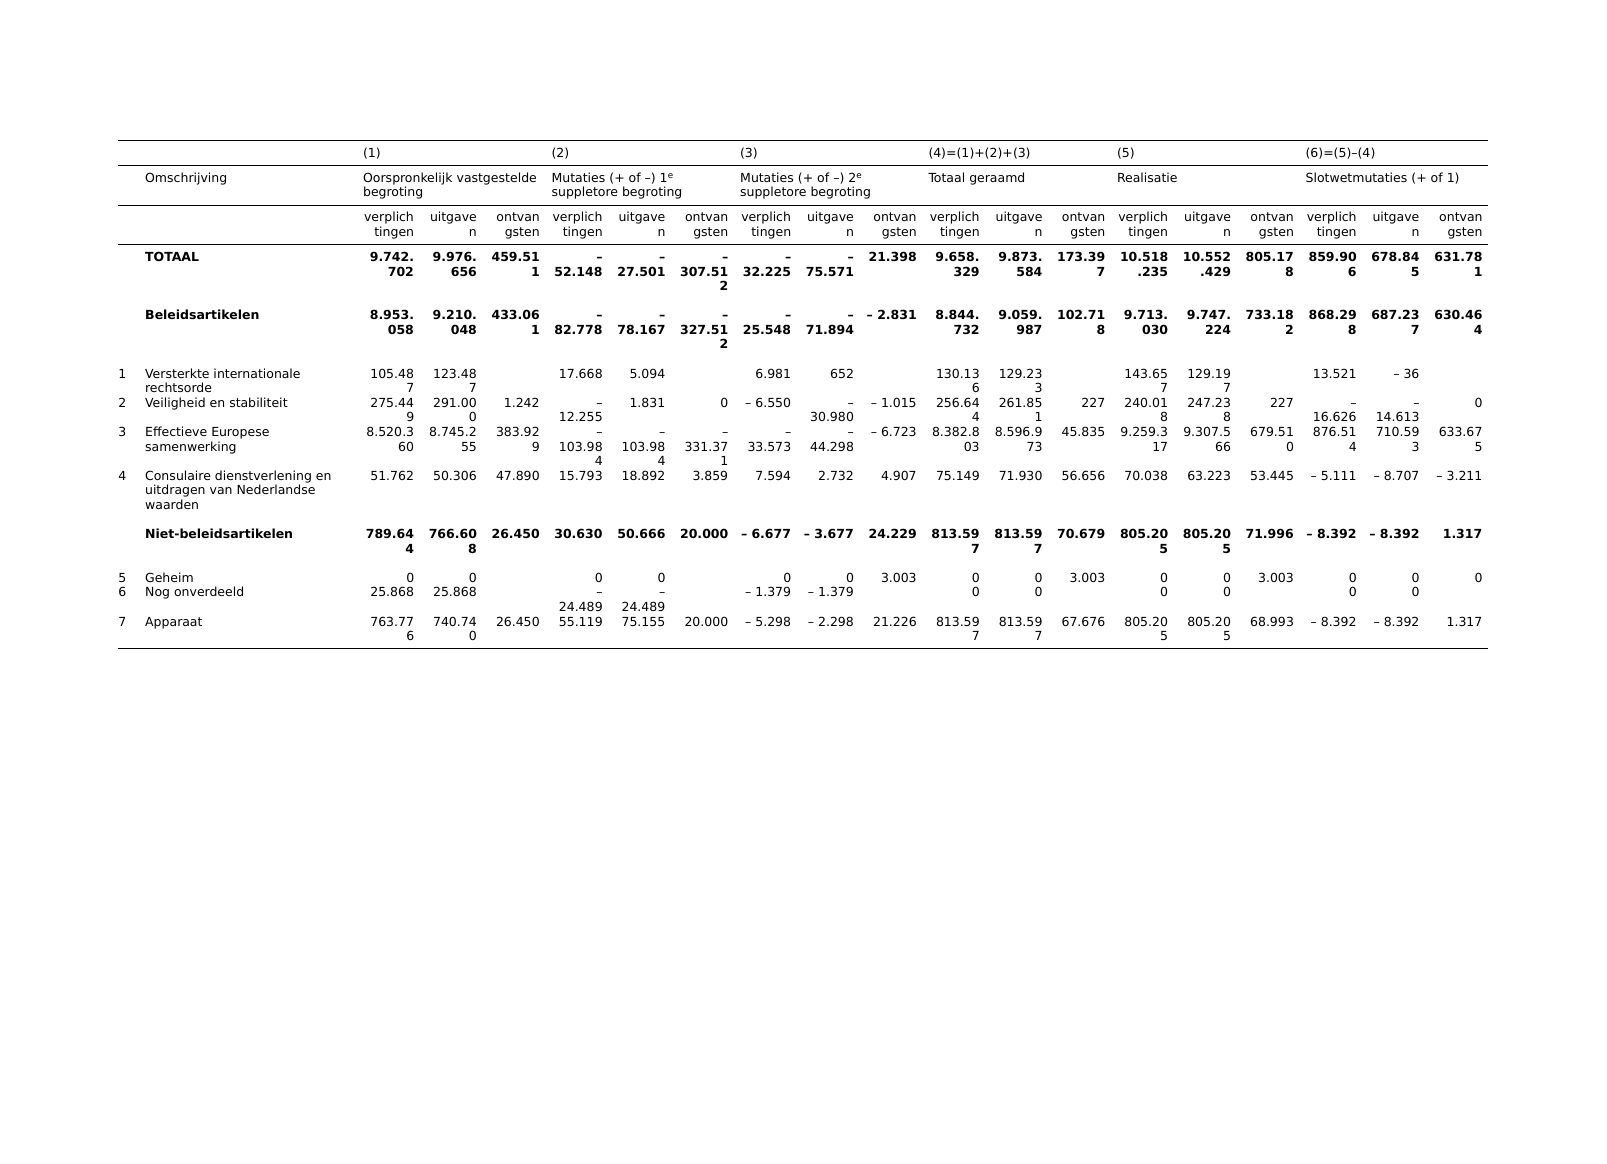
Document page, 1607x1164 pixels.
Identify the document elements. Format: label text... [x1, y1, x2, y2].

table_cell – 331.371 [671, 425, 734, 469]
table_cell 68.993 [1237, 615, 1299, 648]
table_cell 3.859 [671, 469, 734, 512]
table_cell [860, 585, 922, 614]
table_cell [483, 294, 545, 308]
table_cell [545, 556, 608, 571]
table_cell uitgaven [1174, 206, 1237, 244]
table_cell [1048, 352, 1111, 367]
table_cell – 1.379 [734, 585, 797, 614]
table_cell verplichtingen [923, 206, 985, 244]
table_cell – 71.894 [797, 308, 859, 352]
table_cell 0 [420, 571, 482, 585]
table_cell – 78.167 [608, 308, 671, 352]
table_cell 0 [1111, 571, 1174, 585]
table_cell 102.718 [1048, 308, 1111, 352]
table_cell – 2.831 [860, 308, 922, 352]
table_cell 652 [797, 367, 859, 396]
table_cell 763.776 [357, 615, 420, 648]
table_cell 0 [923, 571, 985, 585]
table_cell uitgaven [1362, 206, 1425, 244]
table_cell 3.003 [1048, 571, 1111, 585]
table_cell 227 [1048, 396, 1111, 425]
table_cell [797, 352, 859, 367]
table_cell [545, 294, 608, 308]
table_cell [545, 513, 608, 527]
table_cell 459.511 [483, 245, 545, 294]
table_cell 1.242 [483, 396, 545, 425]
table_cell – 8.392 [1362, 615, 1425, 648]
table_cell 6.981 [734, 367, 797, 396]
table_cell 0 [1111, 585, 1174, 614]
table_cell 8.520.360 [357, 425, 420, 469]
table_cell [420, 513, 482, 527]
table_cell [985, 513, 1048, 527]
table_cell Niet-beleidsartikelen [139, 527, 357, 556]
table_cell 25.868 [357, 585, 420, 614]
table_cell – 327.512 [671, 308, 734, 352]
table_cell 25.868 [420, 585, 482, 614]
table_cell verplichtingen [1111, 206, 1174, 244]
table_cell 9.210.048 [420, 308, 482, 352]
table_cell – 82.778 [545, 308, 608, 352]
table_cell [1362, 294, 1425, 308]
table_cell [1237, 367, 1299, 396]
table_cell 10.552.429 [1174, 245, 1237, 294]
table_cell 813.597 [923, 527, 985, 556]
table_cell 2.732 [797, 469, 859, 512]
table_cell [1048, 367, 1111, 396]
table_cell 679.510 [1237, 425, 1299, 469]
table_cell – 3.211 [1425, 469, 1488, 512]
table_cell [357, 556, 420, 571]
table_cell – 52.148 [545, 245, 608, 294]
table_cell – 5.298 [734, 615, 797, 648]
table_cell ontvangsten [1425, 206, 1488, 244]
table_cell 70.679 [1048, 527, 1111, 556]
table_cell [734, 513, 797, 527]
table_cell 3 [118, 425, 139, 469]
table_cell [1048, 294, 1111, 308]
table_cell 0 [1300, 585, 1362, 614]
table_cell 8.844.732 [923, 308, 985, 352]
table_cell Realisatie [1111, 166, 1299, 204]
table_cell 55.119 [545, 615, 608, 648]
table_cell – 6.550 [734, 396, 797, 425]
table_cell [118, 556, 139, 571]
table_header (5) [1111, 141, 1299, 165]
table_cell uitgaven [420, 206, 482, 244]
table_cell 9.307.566 [1174, 425, 1237, 469]
table_cell – 24.489 [545, 585, 608, 614]
table_cell [985, 294, 1048, 308]
table_header (1) [357, 141, 545, 165]
table_cell 70.038 [1111, 469, 1174, 512]
table_cell [1425, 556, 1488, 571]
table_cell [139, 206, 357, 244]
table_cell [483, 571, 545, 585]
table_cell [1300, 352, 1362, 367]
table_cell – 32.225 [734, 245, 797, 294]
table_cell 0 [1425, 571, 1488, 585]
table_cell 1.317 [1425, 615, 1488, 648]
table_cell [1111, 294, 1174, 308]
table_cell 8.745.255 [420, 425, 482, 469]
table_cell [734, 352, 797, 367]
table_cell Effectieve Europese samenwerking [139, 425, 357, 469]
table_cell 71.930 [985, 469, 1048, 512]
table_cell [860, 352, 922, 367]
table_cell 45.835 [1048, 425, 1111, 469]
table_cell [734, 294, 797, 308]
table_cell [1300, 294, 1362, 308]
table_cell – 8.707 [1362, 469, 1425, 512]
table_cell 678.845 [1362, 245, 1425, 294]
table_cell [985, 352, 1048, 367]
table_cell [1048, 556, 1111, 571]
table_cell [923, 294, 985, 308]
table_cell Nog onverdeeld [139, 585, 357, 614]
table_cell 0 [1362, 585, 1425, 614]
table_cell 0 [608, 571, 671, 585]
table_cell [671, 367, 734, 396]
table_cell 805.205 [1174, 615, 1237, 648]
table_cell ontvangsten [1048, 206, 1111, 244]
table_cell [1174, 556, 1237, 571]
table_cell [357, 352, 420, 367]
table_cell Versterkte internationale rechtsorde [139, 367, 357, 396]
table_cell 633.675 [1425, 425, 1488, 469]
table_cell 5 [118, 571, 139, 585]
table_cell 130.136 [923, 367, 985, 396]
table_cell Oorspronkelijk vastgestelde begroting [357, 166, 545, 204]
table_cell – 8.392 [1300, 615, 1362, 648]
table_cell 6 [118, 585, 139, 614]
table_cell [1111, 513, 1174, 527]
table_cell [1111, 556, 1174, 571]
table_cell [1237, 294, 1299, 308]
table_cell [671, 571, 734, 585]
table_cell [985, 556, 1048, 571]
table_cell [483, 513, 545, 527]
table_cell – 5.111 [1300, 469, 1362, 512]
table_cell – 12.255 [545, 396, 608, 425]
table_cell 0 [923, 585, 985, 614]
table_cell 7.594 [734, 469, 797, 512]
table_cell 9.742.702 [357, 245, 420, 294]
table_cell ontvangsten [671, 206, 734, 244]
table_cell – 30.980 [797, 396, 859, 425]
table_cell [118, 294, 139, 308]
table_cell 733.182 [1237, 308, 1299, 352]
table_cell 56.656 [1048, 469, 1111, 512]
table_cell [1237, 585, 1299, 614]
table_cell [797, 556, 859, 571]
table_cell Omschrijving [139, 166, 357, 204]
table_cell [1425, 367, 1488, 396]
table_cell Geheim [139, 571, 357, 585]
table_cell [797, 294, 859, 308]
table_cell 13.521 [1300, 367, 1362, 396]
table_cell 813.597 [985, 615, 1048, 648]
table_cell 0 [1174, 585, 1237, 614]
table_cell Mutaties (+ of –) 2e suppletore begroting [734, 166, 922, 204]
table_cell [483, 585, 545, 614]
table_cell 789.644 [357, 527, 420, 556]
table_cell 9.873.584 [985, 245, 1048, 294]
table_cell 766.608 [420, 527, 482, 556]
table_cell [483, 352, 545, 367]
table_cell 240.018 [1111, 396, 1174, 425]
table_cell verplichtingen [1300, 206, 1362, 244]
table_cell 247.238 [1174, 396, 1237, 425]
table_header (6)=(5)–(4) [1300, 141, 1488, 165]
table_cell 1 [118, 367, 139, 396]
table_cell 129.197 [1174, 367, 1237, 396]
table_cell 687.237 [1362, 308, 1425, 352]
table_cell [1425, 513, 1488, 527]
table_cell [118, 513, 139, 527]
table_cell [734, 556, 797, 571]
table_cell [420, 294, 482, 308]
table_cell 63.223 [1174, 469, 1237, 512]
table_cell – 27.501 [608, 245, 671, 294]
table_cell 0 [671, 396, 734, 425]
table_cell [1425, 352, 1488, 367]
table_cell [671, 556, 734, 571]
table_cell 9.747.224 [1174, 308, 1237, 352]
table_cell [483, 367, 545, 396]
table_cell 805.205 [1111, 615, 1174, 648]
table_cell [608, 556, 671, 571]
table_cell 173.397 [1048, 245, 1111, 294]
table_cell 1.317 [1425, 527, 1488, 556]
table_cell 123.487 [420, 367, 482, 396]
table_cell [1111, 352, 1174, 367]
table_cell 20.000 [671, 615, 734, 648]
table_cell 9.259.317 [1111, 425, 1174, 469]
table_cell 275.449 [357, 396, 420, 425]
table_cell 129.233 [985, 367, 1048, 396]
table_cell [860, 367, 922, 396]
table_cell 8.382.803 [923, 425, 985, 469]
table_cell – 307.512 [671, 245, 734, 294]
table_cell 5.094 [608, 367, 671, 396]
table_cell [860, 294, 922, 308]
table_cell [671, 585, 734, 614]
table_cell 868.298 [1300, 308, 1362, 352]
table_cell [860, 556, 922, 571]
table_cell 805.205 [1111, 527, 1174, 556]
table_cell [118, 206, 139, 244]
table_cell 105.487 [357, 367, 420, 396]
table_cell 30.630 [545, 527, 608, 556]
table_cell 50.666 [608, 527, 671, 556]
table_cell – 3.677 [797, 527, 859, 556]
table_cell [118, 352, 139, 367]
table_cell 17.668 [545, 367, 608, 396]
table_cell – 1.015 [860, 396, 922, 425]
table_cell 0 [985, 585, 1048, 614]
table_cell 0 [357, 571, 420, 585]
table_cell – 14.613 [1362, 396, 1425, 425]
table_cell 4 [118, 469, 139, 512]
table_cell Mutaties (+ of –) 1e suppletore begroting [545, 166, 734, 204]
table_cell [608, 294, 671, 308]
table_cell [1362, 556, 1425, 571]
table_cell 21.398 [860, 245, 922, 294]
table_cell 0 [1300, 571, 1362, 585]
table_cell 2 [118, 396, 139, 425]
table_cell 4.907 [860, 469, 922, 512]
table_cell ontvangsten [483, 206, 545, 244]
table_cell verplichtingen [734, 206, 797, 244]
table_cell – 6.677 [734, 527, 797, 556]
table_cell 67.676 [1048, 615, 1111, 648]
table_cell – 103.984 [608, 425, 671, 469]
table_cell [118, 245, 139, 294]
table_cell 50.306 [420, 469, 482, 512]
table_cell 24.229 [860, 527, 922, 556]
table_cell verplichtingen [545, 206, 608, 244]
table_cell – 24.489 [608, 585, 671, 614]
table_cell 805.178 [1237, 245, 1299, 294]
table_cell [923, 352, 985, 367]
table_cell – 44.298 [797, 425, 859, 469]
table_cell 0 [1362, 571, 1425, 585]
table_cell [1048, 585, 1111, 614]
table_cell [1362, 513, 1425, 527]
table_cell 10.518.235 [1111, 245, 1174, 294]
table_cell [1174, 513, 1237, 527]
table_cell 3.003 [860, 571, 922, 585]
table_cell 143.657 [1111, 367, 1174, 396]
table_cell [671, 513, 734, 527]
table_cell [420, 352, 482, 367]
table_cell ontvangsten [1237, 206, 1299, 244]
table_cell [608, 352, 671, 367]
table_header [139, 141, 357, 165]
table_cell [118, 166, 139, 204]
table_cell 0 [1174, 571, 1237, 585]
table_cell [483, 556, 545, 571]
table_cell – 75.571 [797, 245, 859, 294]
table_cell [1300, 513, 1362, 527]
table_cell [608, 513, 671, 527]
table_cell – 16.626 [1300, 396, 1362, 425]
table_cell 813.597 [985, 527, 1048, 556]
table_cell [923, 513, 985, 527]
table_cell 383.929 [483, 425, 545, 469]
table_cell – 6.723 [860, 425, 922, 469]
table_cell [357, 513, 420, 527]
table_cell [1300, 556, 1362, 571]
table_cell 0 [1425, 396, 1488, 425]
table_cell 1.831 [608, 396, 671, 425]
table_cell [357, 294, 420, 308]
table_cell [1174, 352, 1237, 367]
table_cell [118, 527, 139, 556]
table_cell 256.644 [923, 396, 985, 425]
table_cell – 36 [1362, 367, 1425, 396]
table_header [118, 141, 139, 165]
table_cell 9.658.329 [923, 245, 985, 294]
table_cell 227 [1237, 396, 1299, 425]
table_cell Totaal geraamd [923, 166, 1111, 204]
table_header (4)=(1)+(2)+(3) [923, 141, 1111, 165]
table_cell 9.976.656 [420, 245, 482, 294]
table_cell 859.906 [1300, 245, 1362, 294]
table_cell Consulaire dienstverlening en uitdragen van Nederlandse waarden [139, 469, 357, 512]
table_cell 433.061 [483, 308, 545, 352]
table_cell [1237, 513, 1299, 527]
table_cell 261.851 [985, 396, 1048, 425]
table_cell 0 [985, 571, 1048, 585]
table_cell 291.000 [420, 396, 482, 425]
table_cell 813.597 [923, 615, 985, 648]
table_cell [671, 294, 734, 308]
table_cell [1237, 556, 1299, 571]
table_cell Slotwetmutaties (+ of 1) [1300, 166, 1488, 204]
table_cell 3.003 [1237, 571, 1299, 585]
table_cell Apparaat [139, 615, 357, 648]
table_cell 18.892 [608, 469, 671, 512]
table_cell 53.445 [1237, 469, 1299, 512]
table_cell Beleidsartikelen [139, 308, 357, 352]
table_cell Veiligheid en stabiliteit [139, 396, 357, 425]
table_cell 71.996 [1237, 527, 1299, 556]
table_cell 630.464 [1425, 308, 1488, 352]
table_cell [139, 513, 357, 527]
table_cell [860, 513, 922, 527]
table_cell [797, 513, 859, 527]
table_cell – 33.573 [734, 425, 797, 469]
table_cell [1174, 294, 1237, 308]
table_cell ontvangsten [860, 206, 922, 244]
table_header (3) [734, 141, 922, 165]
table_cell 7 [118, 615, 139, 648]
table_cell [671, 352, 734, 367]
table_cell 8.596.973 [985, 425, 1048, 469]
table_cell 710.593 [1362, 425, 1425, 469]
table_cell – 1.379 [797, 585, 859, 614]
table_cell [1237, 352, 1299, 367]
table_cell 0 [797, 571, 859, 585]
table_cell 805.205 [1174, 527, 1237, 556]
table_cell 631.781 [1425, 245, 1488, 294]
table_cell 75.155 [608, 615, 671, 648]
table_cell – 2.298 [797, 615, 859, 648]
table_cell – 103.984 [545, 425, 608, 469]
table_cell 740.740 [420, 615, 482, 648]
table_cell [545, 352, 608, 367]
table_cell [923, 556, 985, 571]
table_cell – 25.548 [734, 308, 797, 352]
table_cell 26.450 [483, 527, 545, 556]
table_cell 75.149 [923, 469, 985, 512]
table_cell 9.713.030 [1111, 308, 1174, 352]
table_cell 21.226 [860, 615, 922, 648]
table_cell [139, 556, 357, 571]
table_cell 26.450 [483, 615, 545, 648]
table_cell [1048, 513, 1111, 527]
table_cell [139, 352, 357, 367]
table_cell TOTAAL [139, 245, 357, 294]
table_cell 9.059.987 [985, 308, 1048, 352]
table_cell verplichtingen [357, 206, 420, 244]
table_cell [139, 294, 357, 308]
table_cell – 8.392 [1362, 527, 1425, 556]
table_cell – 8.392 [1300, 527, 1362, 556]
table_cell 0 [545, 571, 608, 585]
table_cell uitgaven [985, 206, 1048, 244]
table_cell uitgaven [608, 206, 671, 244]
table_cell uitgaven [797, 206, 859, 244]
table_cell 0 [734, 571, 797, 585]
table_cell [1425, 294, 1488, 308]
table_cell [420, 556, 482, 571]
table_cell [1362, 352, 1425, 367]
table_header (2) [545, 141, 734, 165]
table_cell 51.762 [357, 469, 420, 512]
table_cell 876.514 [1300, 425, 1362, 469]
table_cell [118, 308, 139, 352]
table_cell 8.953.058 [357, 308, 420, 352]
table_cell 20.000 [671, 527, 734, 556]
table_cell 15.793 [545, 469, 608, 512]
table_cell 47.890 [483, 469, 545, 512]
table_cell [1425, 585, 1488, 614]
